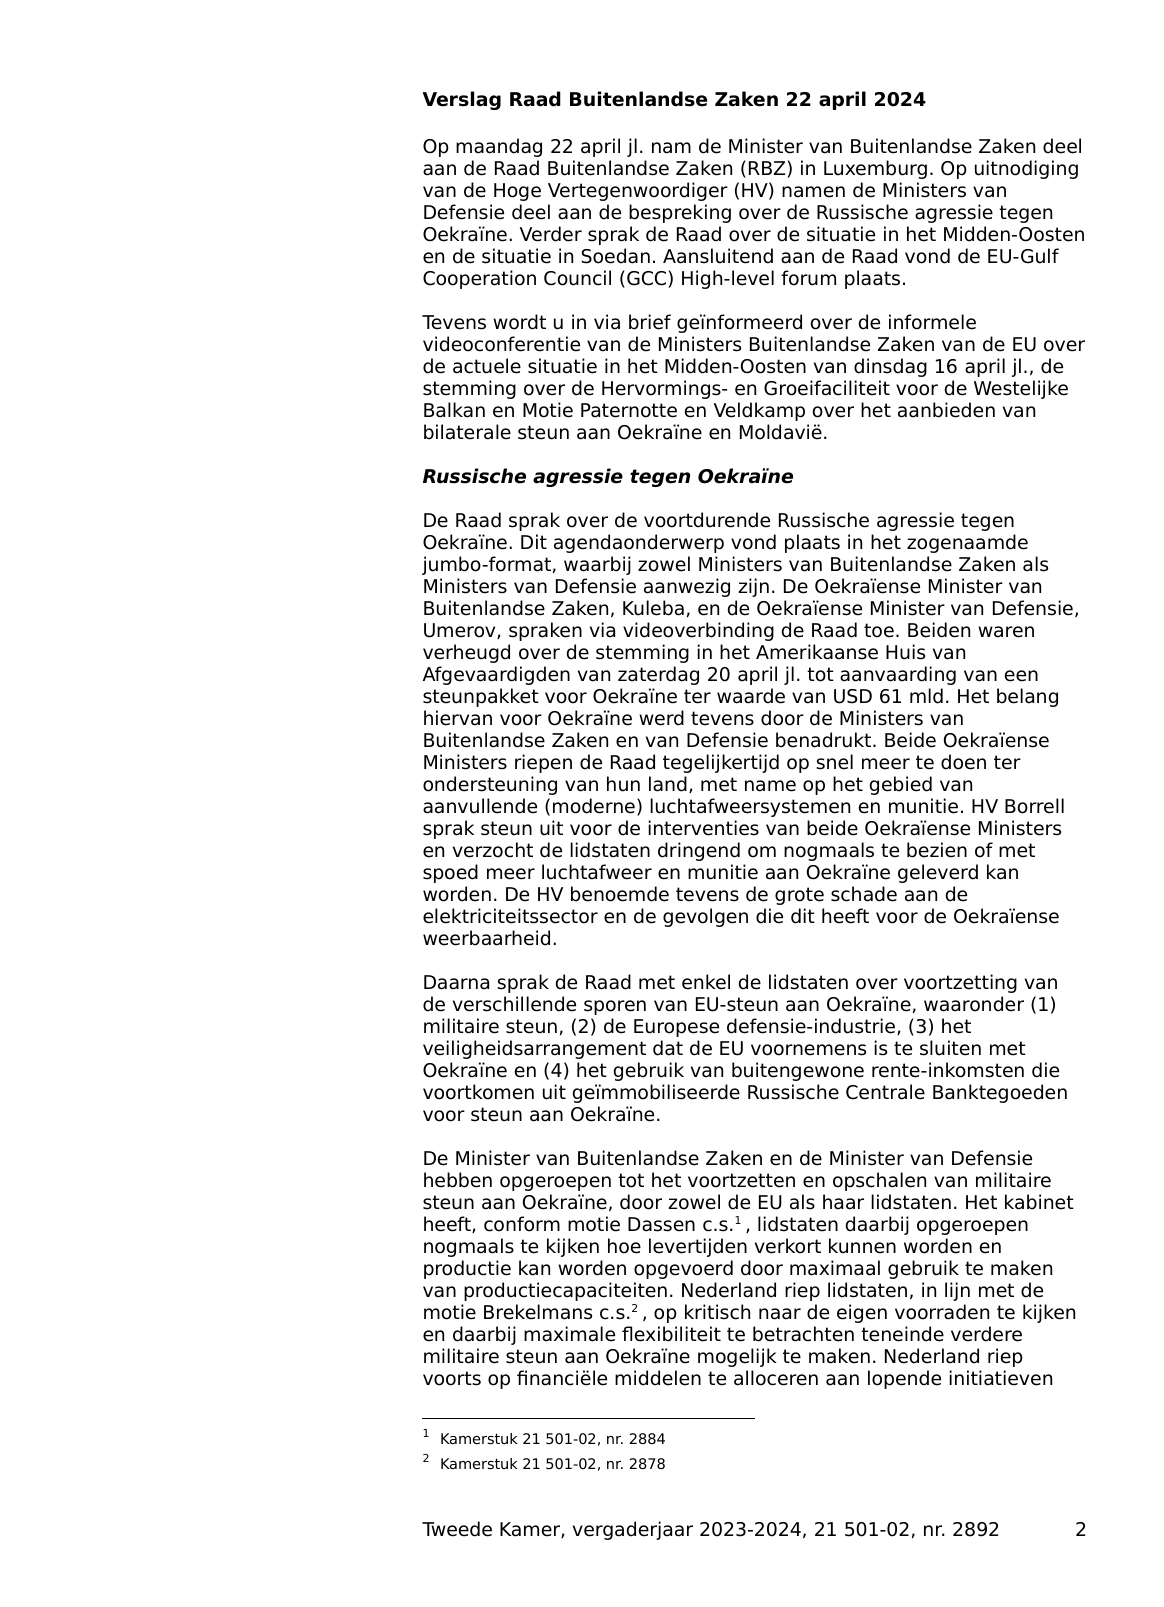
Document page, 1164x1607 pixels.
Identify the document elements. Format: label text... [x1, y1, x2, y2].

text Daarna sprak de Raad met enkel de lidstaten over voortzetting van de verschillende sporen van EU-steun aan Oekraïne, waaronder (1) militaire steun, (2) de Europese defensie-industrie, (3) het veiligheidsarrangement dat de EU voornemens is te sluiten met Oekraïne en (4) het gebruik van buitengewone rente-inkomsten die voortkomen uit geïmmobiliseerde Russische Centrale Banktegoeden voor steun aan Oekraïne. [422, 972, 1087, 1126]
text Op maandag 22 april jl. nam de Minister van Buitenlandse Zaken deel aan de Raad Buitenlandse Zaken (RBZ) in Luxemburg. Op uitnodiging van de Hoge Vertegenwoordiger (HV) namen de Ministers van Defensie deel aan de bespreking over de Russische agressie tegen Oekraïne. Verder sprak de Raad over de situatie in het Midden-Oosten en de situatie in Soedan. Aansluitend aan de Raad vond de EU-Gulf Cooperation Council (GCC) High-level forum plaats. [422, 136, 1087, 290]
text Kamerstuk 21 501-02, nr. 2878 [422, 1452, 1087, 1474]
text Tevens wordt u in via brief geïnformeerd over de informele videoconferentie van de Ministers Buitenlandse Zaken van de EU over de actuele situatie in het Midden-Oosten van dinsdag 16 april jl., de stemming over de Hervormings- en Groeifaciliteit voor de Westelijke Balkan en Motie Paternotte en Veldkamp over het aanbieden van bilaterale steun aan Oekraïne en Moldavië. [422, 312, 1087, 444]
text De Minister van Buitenlandse Zaken en de Minister van Defensie hebben opgeroepen tot het voortzetten en opschalen van militaire steun aan Oekraïne, door zowel de EU als haar lidstaten. Het kabinet heeft, conform motie Dassen c.s., lidstaten daarbij opgeroepen nogmaals te kijken hoe levertijden verkort kunnen worden en productie kan worden opgevoerd door maximaal gebruik te maken van productiecapaciteiten. Nederland riep lidstaten, in lijn met de motie Brekelmans c.s., op kritisch naar de eigen voorraden te kijken en daarbij maximale flexibiliteit te betrachten teneinde verdere militaire steun aan Oekraïne mogelijk te maken. Nederland riep voorts op financiële middelen te alloceren aan lopende initiatieven [422, 1148, 1087, 1390]
text Kamerstuk 21 501-02, nr. 2884 [422, 1427, 1087, 1449]
subtitle Russische agressie tegen Oekraïne [422, 466, 1087, 488]
text De Raad sprak over de voortdurende Russische agressie tegen Oekraïne. Dit agendaonderwerp vond plaats in het zogenaamde jumbo-format, waarbij zowel Ministers van Buitenlandse Zaken als Ministers van Defensie aanwezig zijn. De Oekraïense Minister van Buitenlandse Zaken, Kuleba, en de Oekraïense Minister van Defensie, Umerov, spraken via videoverbinding de Raad toe. Beiden waren verheugd over de stemming in het Amerikaanse Huis van Afgevaardigden van zaterdag 20 april jl. tot aanvaarding van een steunpakket voor Oekraïne ter waarde van USD 61 mld. Het belang hiervan voor Oekraïne werd tevens door de Ministers van Buitenlandse Zaken en van Defensie benadrukt. Beide Oekraïense Ministers riepen de Raad tegelijkertijd op snel meer te doen ter ondersteuning van hun land, met name op het gebied van aanvullende (moderne) luchtafweersystemen en munitie. HV Borrell sprak steun uit voor de interventies van beide Oekraïense Ministers en verzocht de lidstaten dringend om nogmaals te bezien of met spoed meer luchtafweer en munitie aan Oekraïne geleverd kan worden. De HV benoemde tevens de grote schade aan de elektriciteitssector en de gevolgen die dit heeft voor de Oekraïense weerbaarheid. [422, 510, 1087, 950]
subtitle Verslag Raad Buitenlandse Zaken 22 april 2024 [422, 89, 1087, 111]
